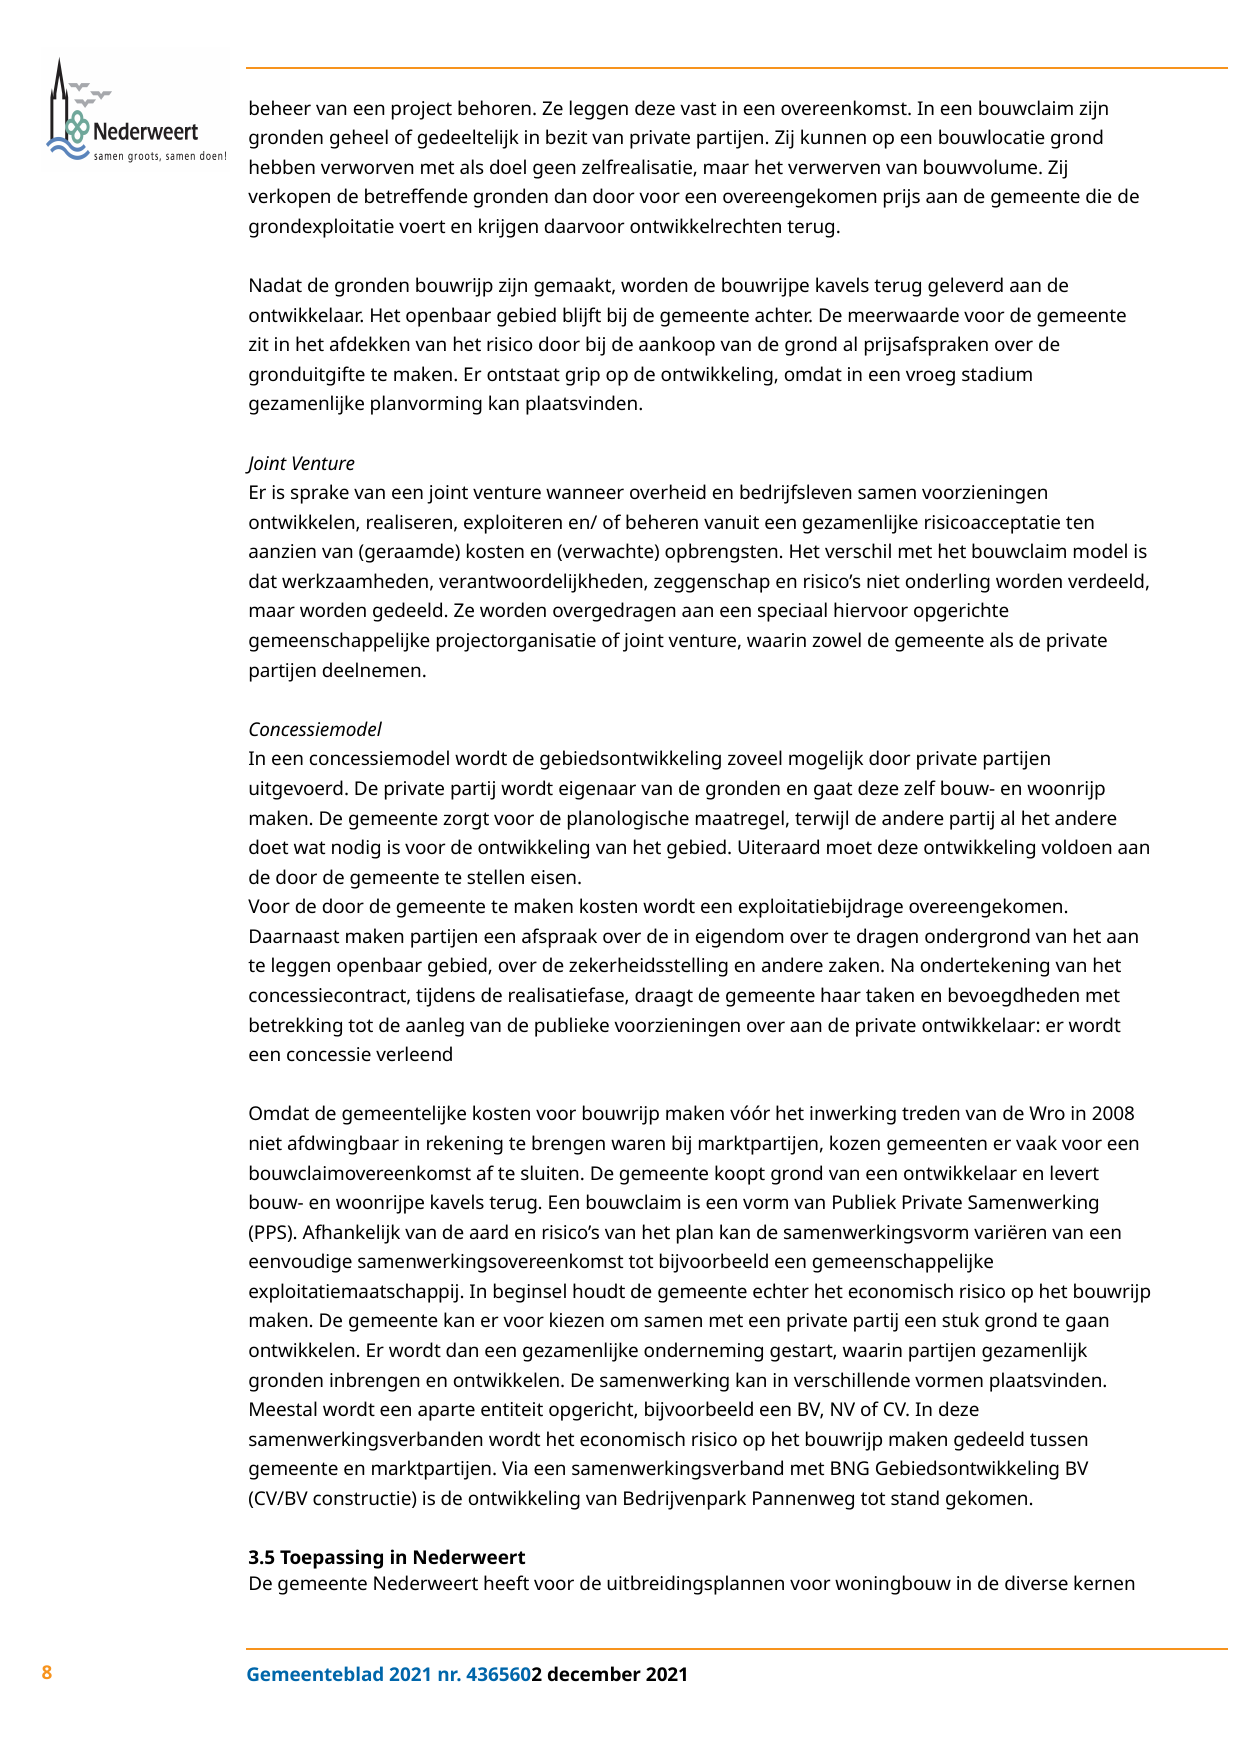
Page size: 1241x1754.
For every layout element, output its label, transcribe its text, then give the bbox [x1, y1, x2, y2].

text 3.5 Toepassing in Nederweert [248, 1544, 1152, 1570]
text Joint Venture [248, 450, 1152, 476]
text Omdat de gemeentelijke kosten voor bouwrijp maken vóór het inwerking treden van de Wro in 2008 niet afdwingbaar in rekening te brengen waren bij marktpartijen, kozen gemeenten er vaak voor een bouwclaimovereenkomst af te sluiten. De gemeente koopt grond van een ontwikkelaar en levert bouw- en woonrijpe kavels terug. Een bouwclaim is een vorm van Publiek Private Samenwerking (PPS). Afhankelijk van de aard en risico’s van het plan kan de samenwerkingsvorm variëren van een eenvoudige samenwerkingsovereenkomst tot bijvoorbeeld een gemeenschappelijke exploitatiemaatschappij. In beginsel houdt de gemeente echter het economisch risico op het bouwrijp maken. De gemeente kan er voor kiezen om samen met een private partij een stuk grond te gaan ontwikkelen. Er wordt dan een gezamenlijke onderneming gestart, waarin partijen gezamenlijk gronden inbrengen en ontwikkelen. De samenwerking kan in verschillende vormen plaatsvinden. Meestal wordt een aparte entiteit opgericht, bijvoorbeeld een BV, NV of CV. In deze samenwerkingsverbanden wordt het economisch risico op het bouwrijp maken gedeeld tussen gemeente en marktpartijen. Via een samenwerkingsverband met BNG Gebiedsontwikkeling BV (CV/BV constructie) is de ontwikkeling van Bedrijvenpark Pannenweg tot stand gekomen. [248, 1101, 1152, 1511]
text In een concessiemodel wordt de gebiedsontwikkeling zoveel mogelijk door private partijen uitgevoerd. De private partij wordt eigenaar van de gronden en gaat deze zelf bouw- en woonrijp maken. De gemeente zorgt voor de planologische maatregel, terwijl de andere partij al het andere doet wat nodig is voor de ontwikkeling van het gebied. Uiteraard moet deze ontwikkeling voldoen aan de door de gemeente te stellen eisen. [248, 746, 1152, 890]
text beheer van een project behoren. Ze leggen deze vast in een overeenkomst. In een bouwclaim zijn gronden geheel of gedeeltelijk in bezit van private partijen. Zij kunnen op een bouwlocatie grond hebben verworven met als doel geen zelfrealisatie, maar het verwerven van bouwvolume. Zij verkopen de betreffende gronden dan door voor een overeengekomen prijs aan de gemeente die de grondexploitatie voert en krijgen daarvoor ontwikkelrechten terug. [248, 95, 1152, 239]
picture [41, 47, 231, 172]
text Er is sprake van een joint venture wanneer overheid en bedrijfsleven samen voorzieningen ontwikkelen, realiseren, exploiteren en/ of beheren vanuit een gezamenlijke risicoacceptatie ten aanzien van (geraamde) kosten en (verwachte) opbrengsten. Het verschil met het bouwclaim model is dat werkzaamheden, verantwoordelijkheden, zeggenschap en risico’s niet onderling worden verdeeld, maar worden gedeeld. Ze worden overgedragen aan een speciaal hiervoor opgerichte gemeenschappelijke projectorganisatie of joint venture, waarin zowel de gemeente als de private partijen deelnemen. [248, 479, 1152, 683]
text Nadat de gronden bouwrijp zijn gemaakt, worden de bouwrijpe kavels terug geleverd aan de ontwikkelaar. Het openbaar gebied blijft bij de gemeente achter. De meerwaarde voor de gemeente zit in het afdekken van het risico door bij de aankoop van de grond al prijsafspraken over de gronduitgifte te maken. Er ontstaat grip op de ontwikkeling, omdat in een vroeg stadium gezamenlijke planvorming kan plaatsvinden. [248, 272, 1152, 416]
text Concessiemodel [248, 716, 1152, 742]
text Voor de door de gemeente te maken kosten wordt een exploitatiebijdrage overeengekomen. Daarnaast maken partijen een afspraak over de in eigendom over te dragen ondergrond van het aan te leggen openbaar gebied, over de zekerheidsstelling en andere zaken. Na ondertekening van het concessiecontract, tijdens de realisatiefase, draagt de gemeente haar taken en bevoegdheden met betrekking tot de aanleg van de publieke voorzieningen over aan de private ontwikkelaar: er wordt een concessie verleend [248, 893, 1152, 1067]
text De gemeente Nederweert heeft voor de uitbreidingsplannen voor woningbouw in de diverse kernen [248, 1570, 1152, 1596]
